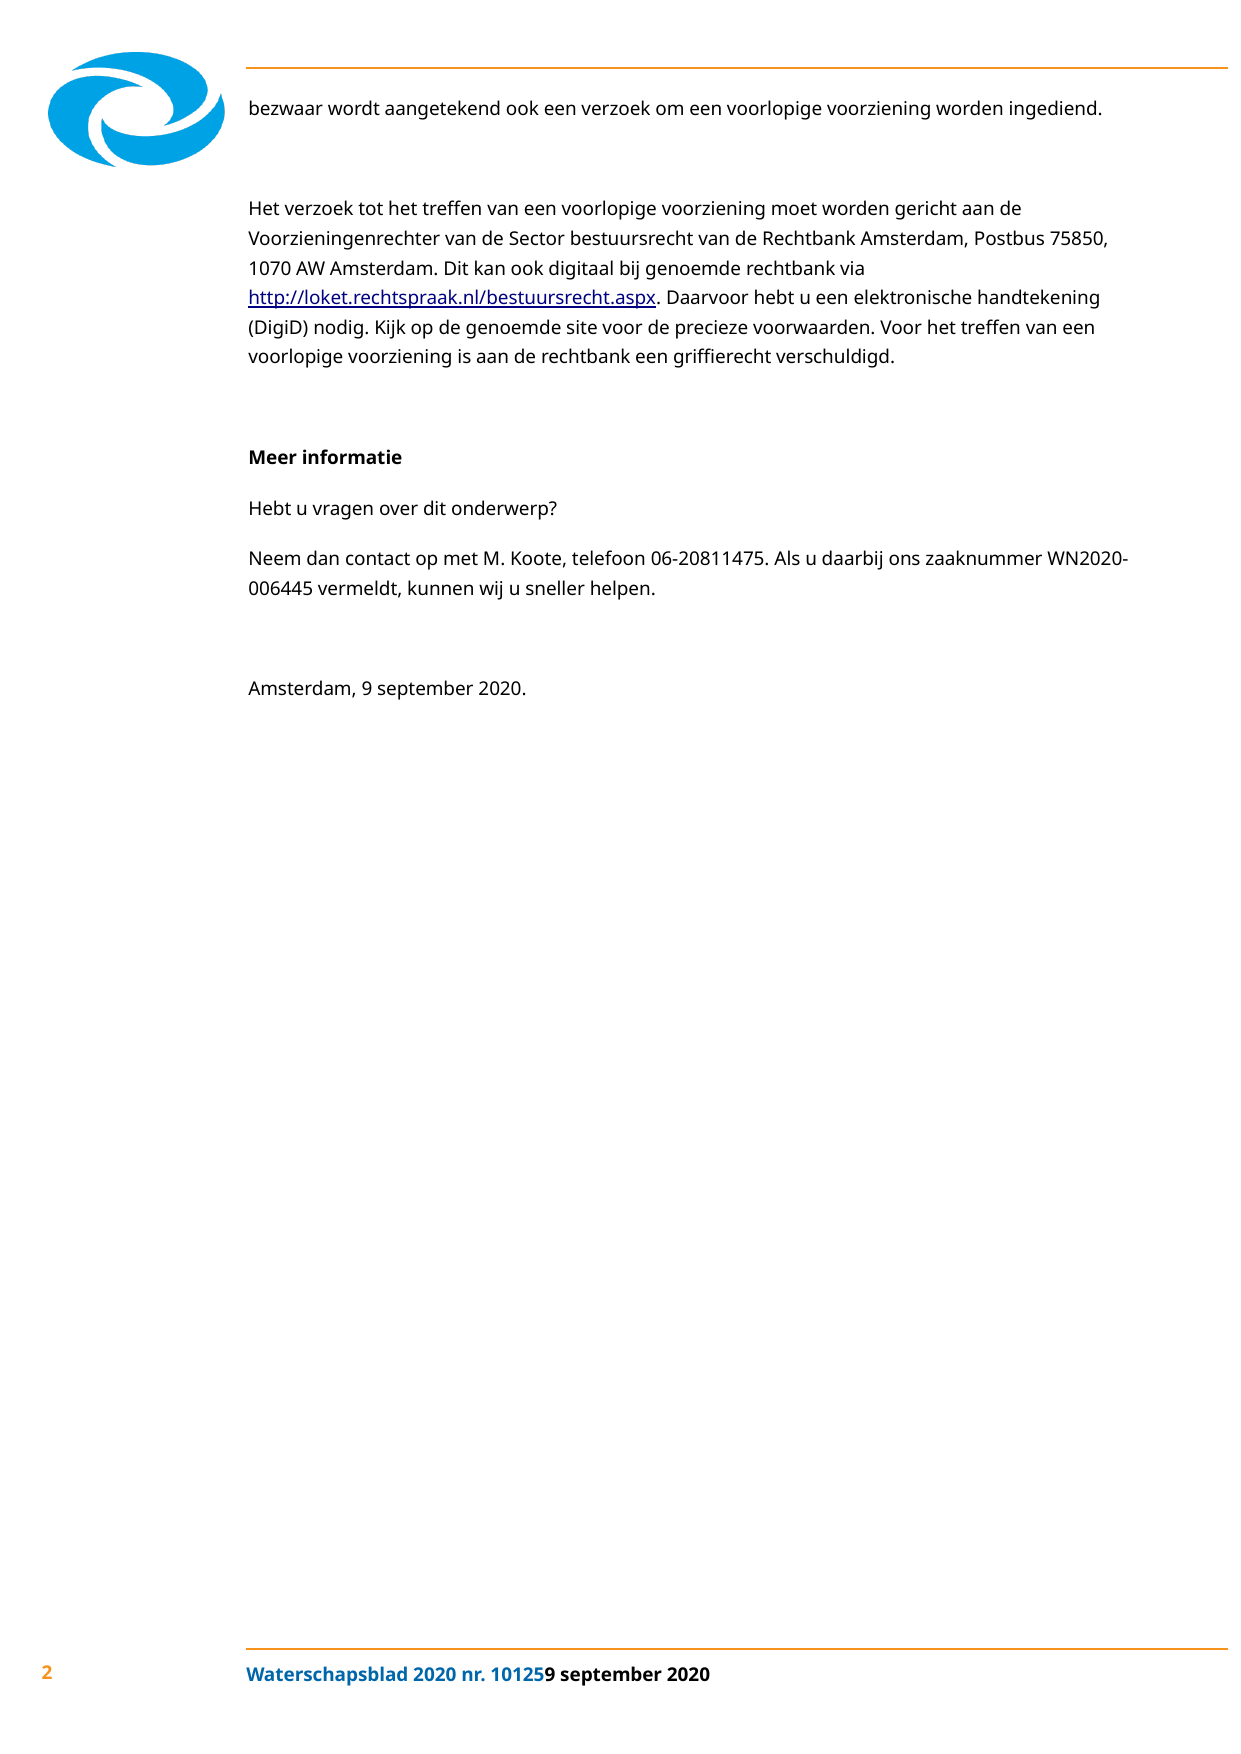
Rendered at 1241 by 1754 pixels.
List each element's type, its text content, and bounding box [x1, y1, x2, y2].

text bezwaar wordt aangetekend ook een verzoek om een voorlopige voorziening worden ingediend. [248, 95, 1152, 121]
text Meer informatie [248, 444, 1152, 470]
text Het verzoek tot het treffen van een voorlopige voorziening moet worden gericht aan de Voorzieningenrechter van de Sector bestuursrecht van de Rechtbank Amsterdam, Postbus 75850, 1070 AW Amsterdam. Dit kan ook digitaal bij genoemde rechtbank via http://loket.rechtspraak.nl/bestuursrecht.aspx. Daarvoor hebt u een elektronische handtekening (DigiD) nodig. Kijk op de genoemde site voor de precieze voorwaarden. Voor het treffen van een voorlopige voorziening is aan de rechtbank een griffierecht verschuldigd. [248, 196, 1152, 369]
picture [41, 47, 231, 172]
text Amsterdam, 9 september 2020. [248, 676, 1152, 701]
text Neem dan contact op met M. Koote, telefoon 06-20811475. Als u daarbij ons zaaknummer WN2020-006445 vermeldt, kunnen wij u sneller helpen. [248, 545, 1152, 601]
text Hebt u vragen over dit onderwerp? [248, 495, 1152, 521]
